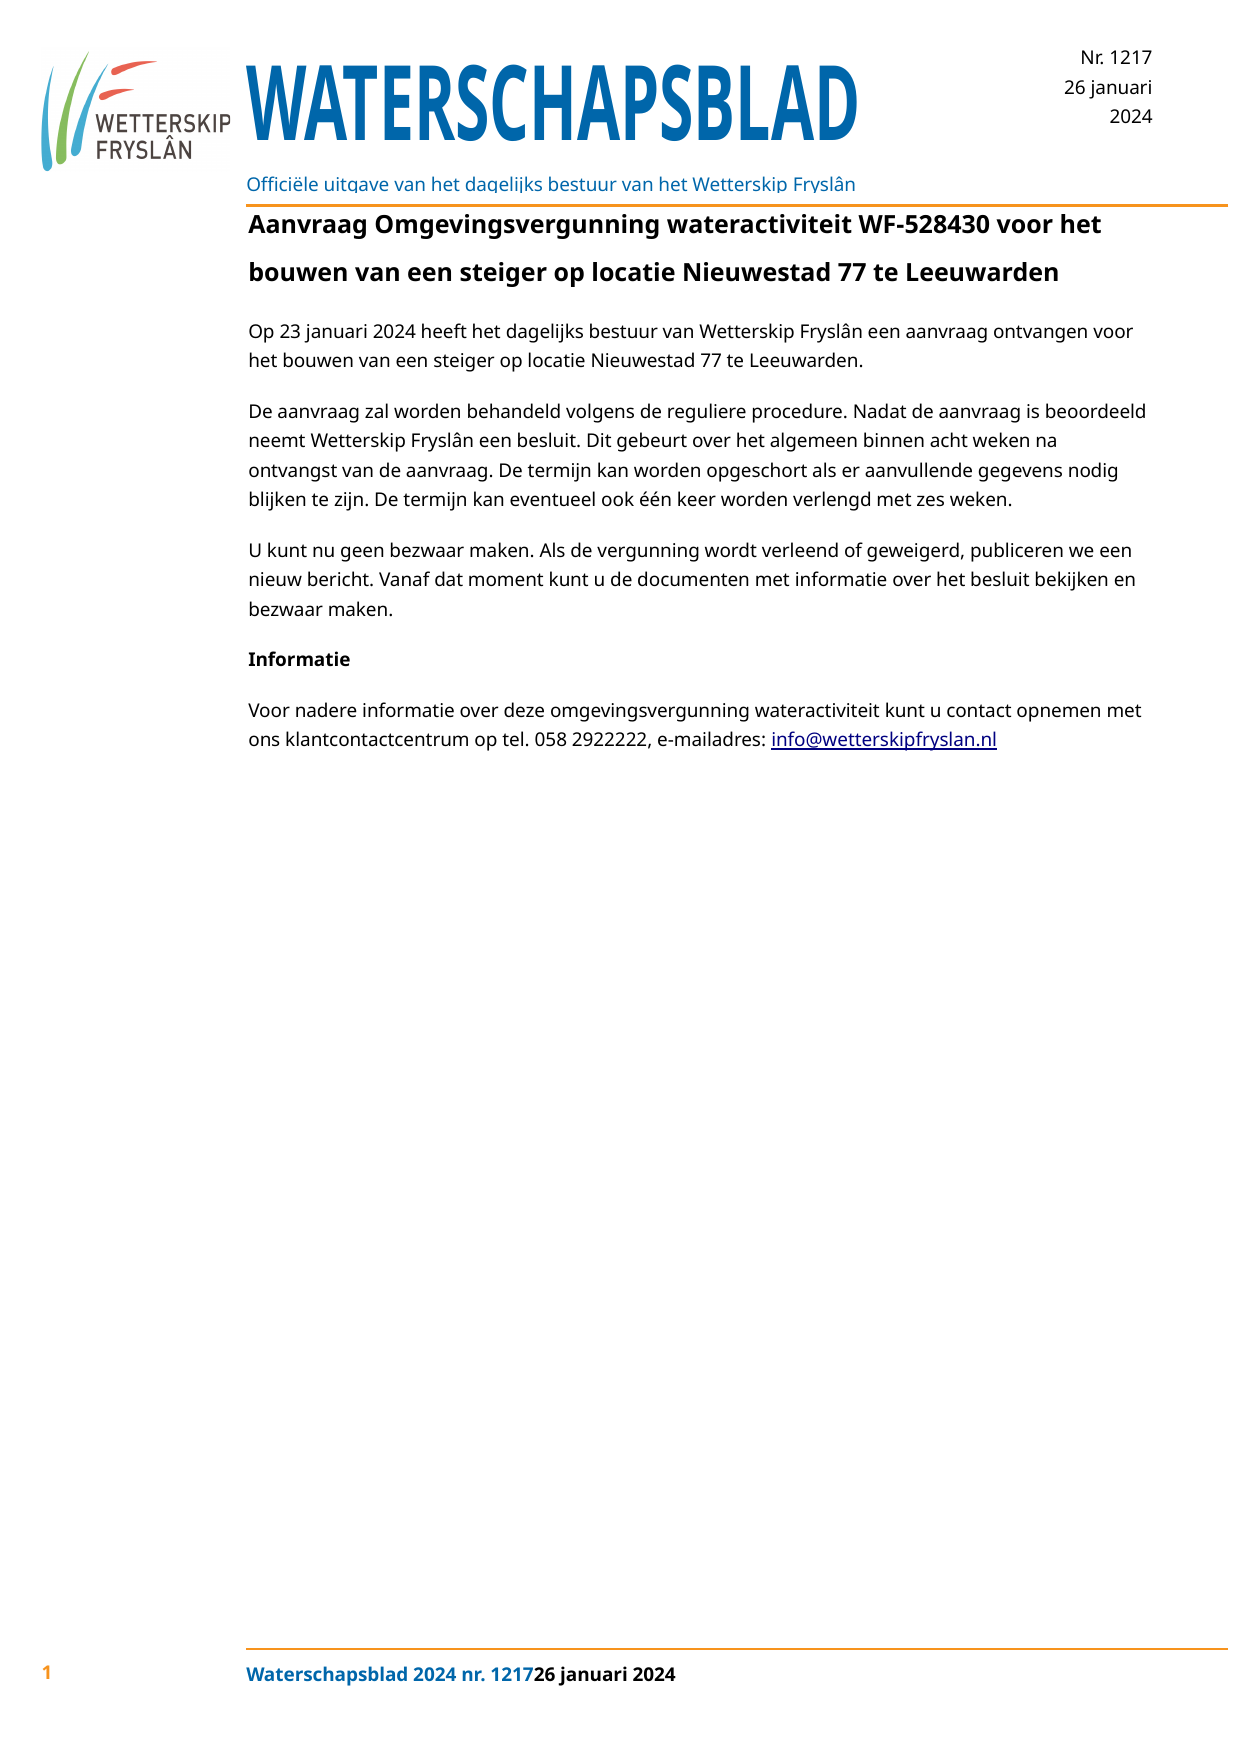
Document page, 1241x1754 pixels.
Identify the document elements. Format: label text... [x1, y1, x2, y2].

text Voor nadere informatie over deze omgevingsvergunning wateractiviteit kunt u contact opnemen met ons klantcontactcentrum op tel. 058 2922222, e-mailadres: info@wetterskipfryslan.nl [248, 697, 1152, 752]
picture [41, 47, 231, 172]
text Informatie [248, 647, 1152, 672]
text De aanvraag zal worden behandeld volgens de reguliere procedure. Nadat de aanvraag is beoordeeld neemt Wetterskip Fryslân een besluit. Dit gebeurt over het algemeen binnen acht weken na ontvangst van de aanvraag. De termijn kan worden opgeschort als er aanvullende gegevens nodig blijken te zijn. De termijn kan eventueel ook één keer worden verlengd met zes weken. [248, 398, 1152, 512]
text U kunt nu geen bezwaar maken. Als de vergunning wordt verleend of geweigerd, publiceren we een nieuw bericht. Vanaf dat moment kunt u de documenten met informatie over het besluit bekijken en bezwaar maken. [248, 537, 1152, 622]
text Op 23 januari 2024 heeft het dagelijks bestuur van Wetterskip Fryslân een aanvraag ontvangen voor het bouwen van een steiger op locatie Nieuwestad 77 te Leeuwarden. [248, 318, 1152, 373]
text Aanvraag Omgevingsvergunning wateractiviteit WF-528430 voor het bouwen van een steiger op locatie Nieuwestad 77 te Leeuwarden [248, 207, 1152, 288]
